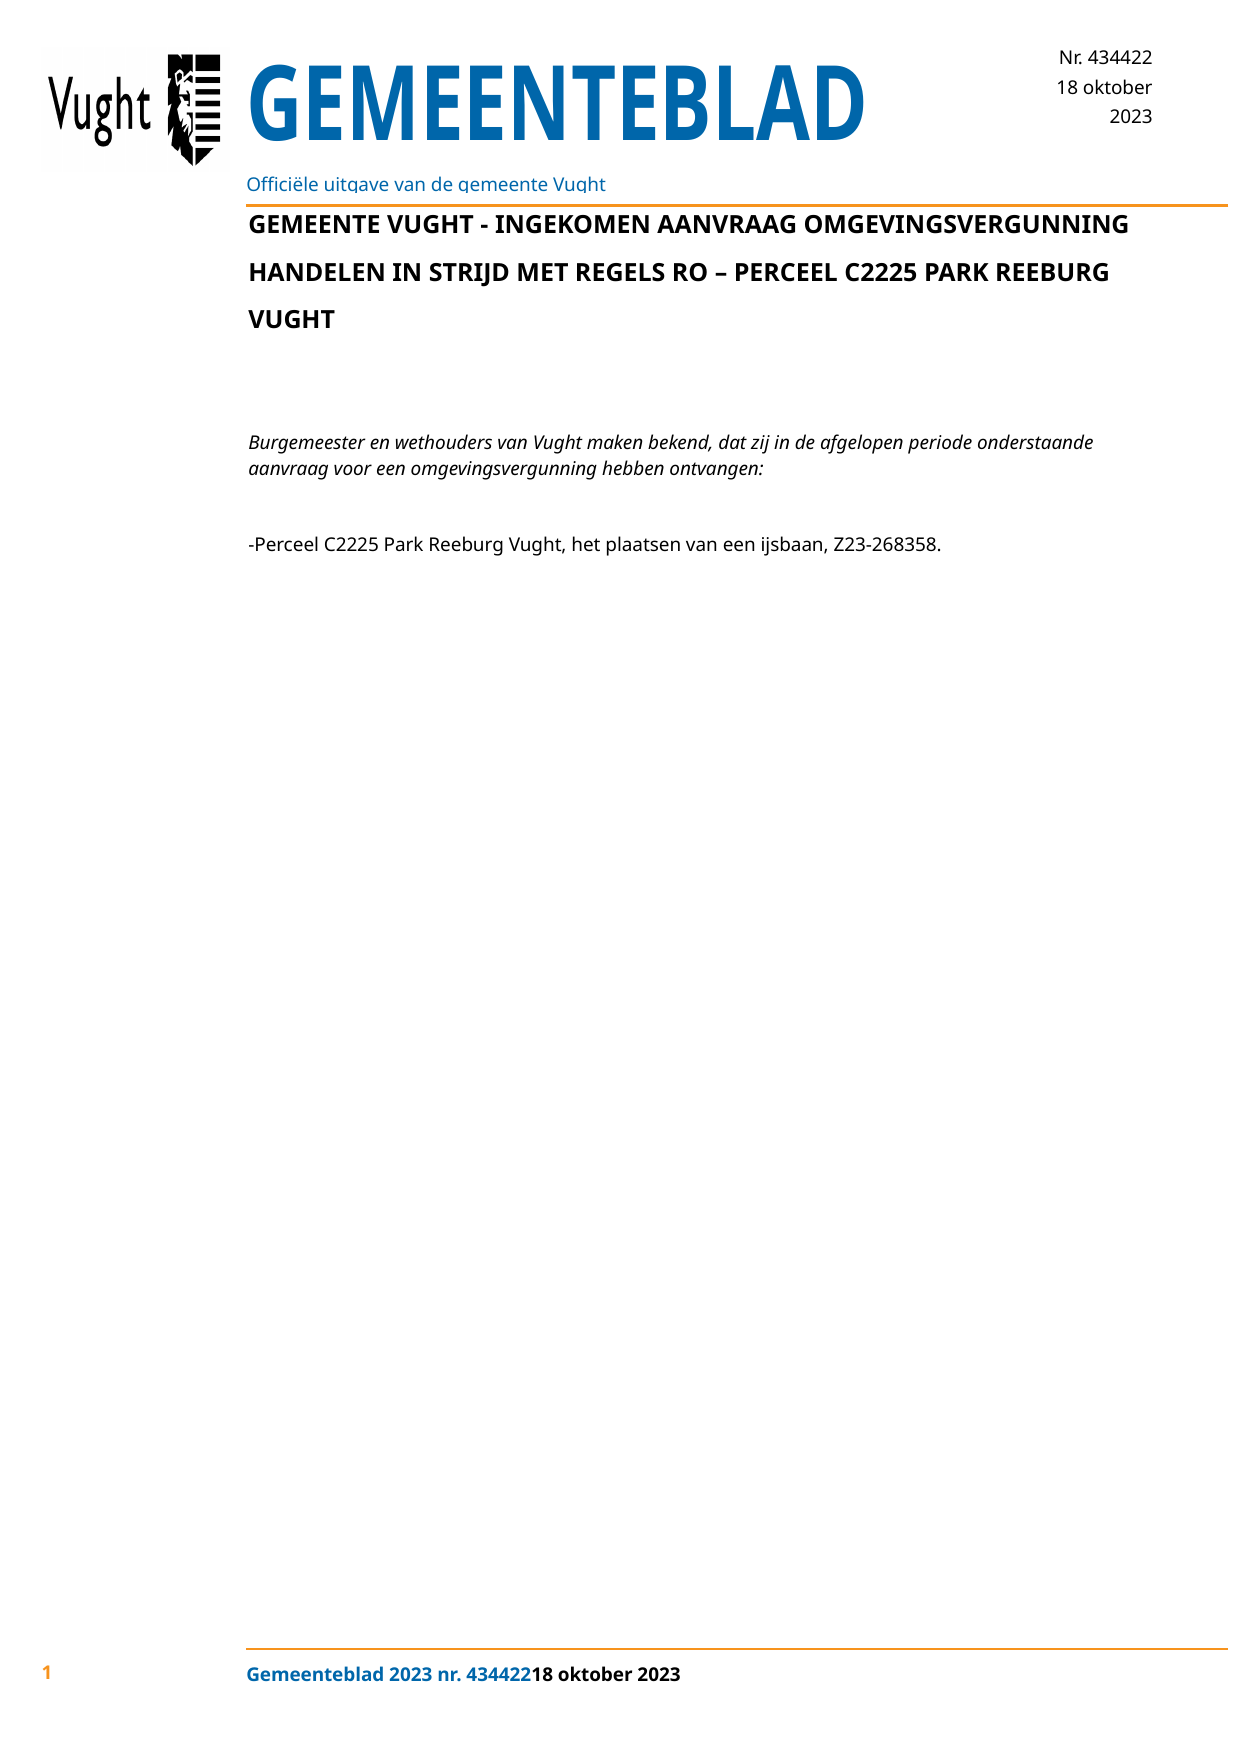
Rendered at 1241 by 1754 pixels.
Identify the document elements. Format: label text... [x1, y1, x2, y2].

text GEMEENTE VUGHT - INGEKOMEN AANVRAAG OMGEVINGSVERGUNNING HANDELEN IN STRIJD MET REGELS RO – PERCEEL C2225 PARK REEBURG VUGHT [248, 207, 1152, 336]
text Burgemeester en wethouders van Vught maken bekend, dat zij in de afgelopen periode onderstaande aanvraag voor een omgevingsvergunning hebben ontvangen: [248, 429, 1152, 481]
text -Perceel C2225 Park Reeburg Vught, het plaatsen van een ijsbaan, Z23-268358. [248, 531, 1152, 557]
picture [41, 47, 231, 172]
